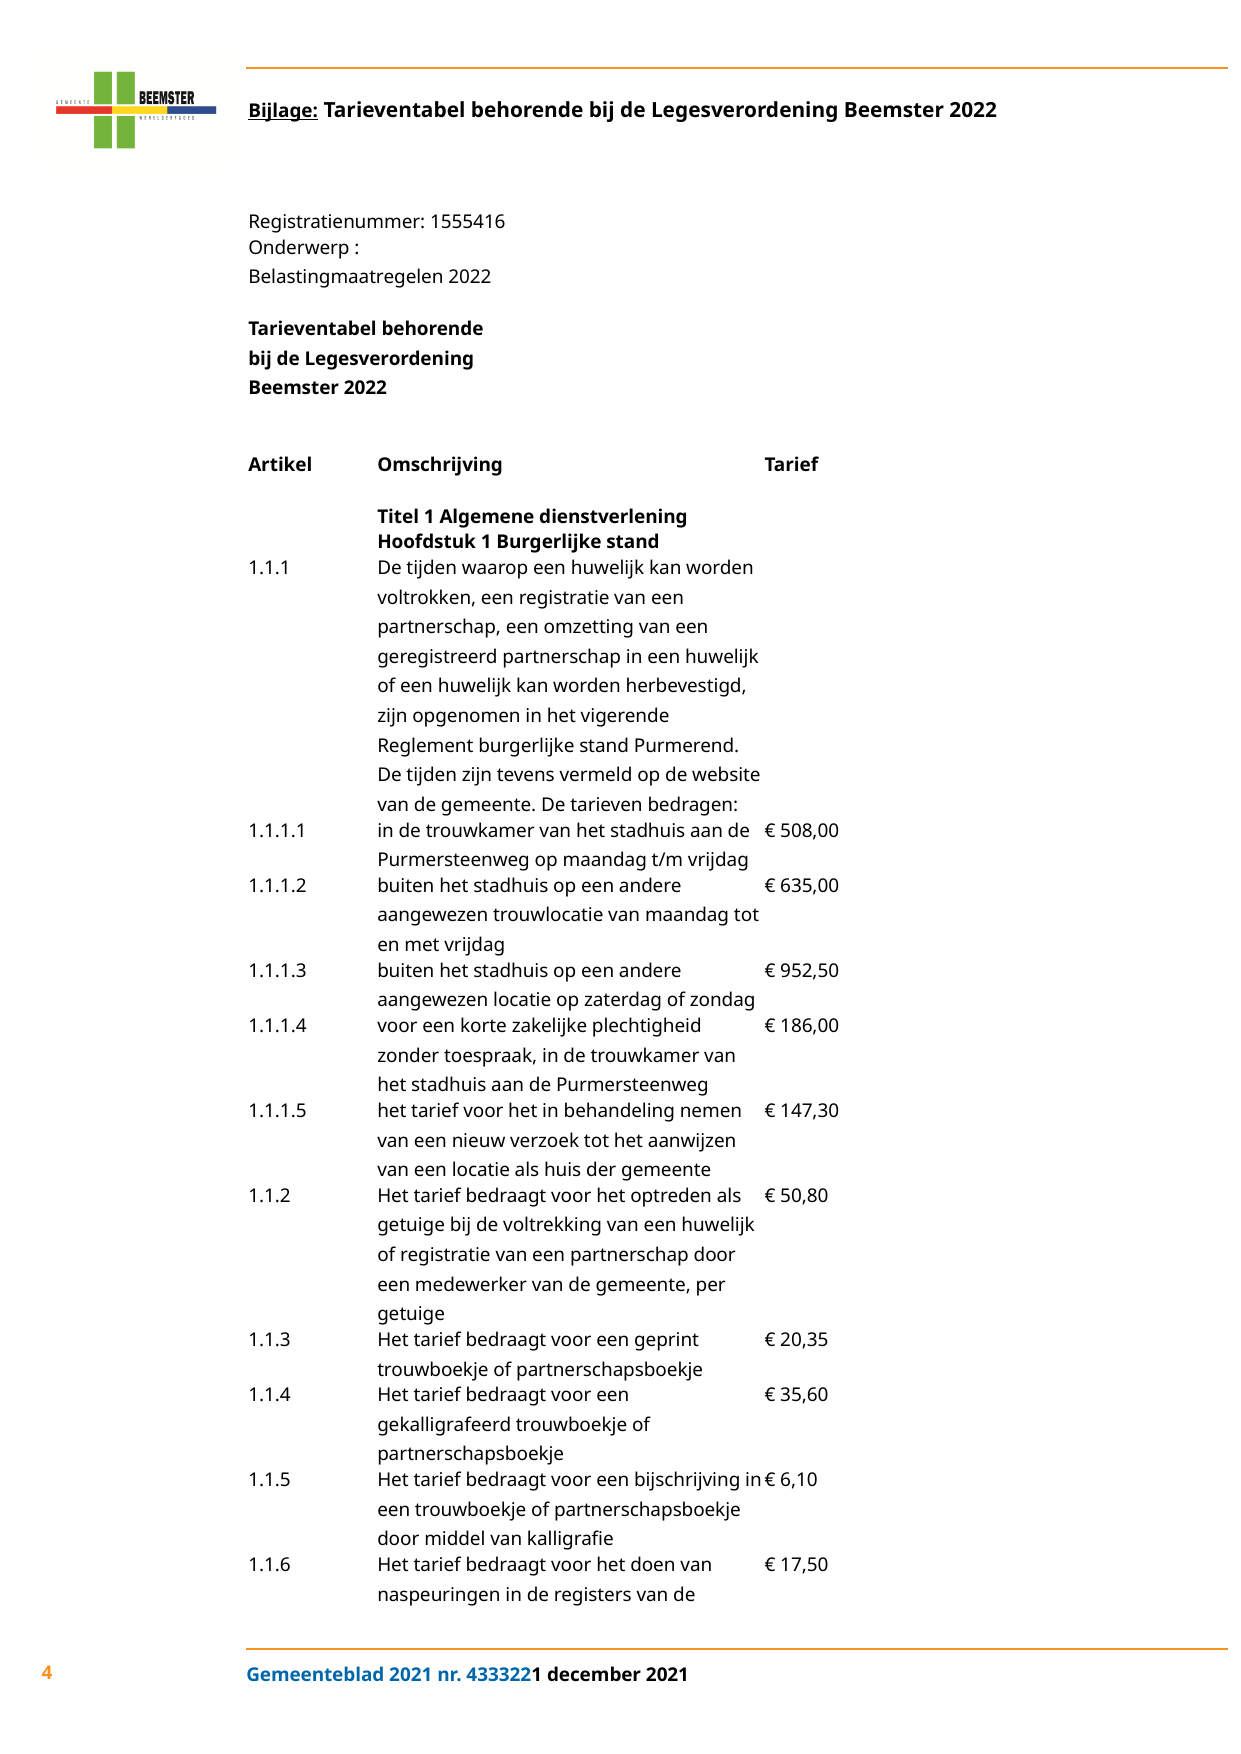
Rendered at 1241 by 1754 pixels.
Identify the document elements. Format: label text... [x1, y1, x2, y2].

table_cell Titel 1 Algemene dienstverlening [377, 503, 764, 529]
table_cell [1023, 1123, 1152, 1182]
table_cell [1023, 1407, 1152, 1466]
table_cell [1023, 426, 1152, 451]
table_cell € 635,00 [764, 872, 893, 957]
table_cell [894, 1182, 1022, 1208]
table_cell € 508,00 [764, 817, 893, 872]
table_cell [894, 1234, 1022, 1326]
table_cell [1023, 1577, 1152, 1607]
table_cell Het tarief bedraagt voor het optreden als getuige bij de voltrekking van een huwelijk of registratie van een partnerschap door een medewerker van de gemeente, per getuige [377, 1182, 764, 1326]
table_cell voor een korte zakelijke plechtigheid zonder toespraak, in de trouwkamer van het stadhuis aan de Purmersteenweg [377, 1012, 764, 1097]
table_cell [1023, 477, 1152, 503]
table_cell [1023, 1381, 1152, 1407]
table_cell Het tarief bedraagt voor een geprint trouwboekje of partnerschapsboekje [377, 1326, 764, 1381]
table_cell [248, 503, 377, 529]
table_header [248, 183, 377, 208]
text Bijlage: Tarieventabel behorende bij de Legesverordening Beemster 2022 [248, 95, 1152, 123]
table_cell [1023, 451, 1152, 477]
table_cell in de trouwkamer van het stadhuis aan de Purmersteenweg op maandag t/m vrijdag [377, 817, 764, 872]
table_cell [635, 400, 764, 426]
table_cell Artikel [248, 451, 377, 503]
table_cell [1023, 1234, 1152, 1326]
table_cell 1.1.2 [248, 1182, 377, 1326]
table_cell [506, 208, 635, 234]
table_cell [1023, 1551, 1152, 1577]
table_cell 1.1.6 [248, 1551, 377, 1607]
table_cell 1.1.3 [248, 1326, 377, 1381]
table_cell [894, 400, 1022, 426]
table_cell 1.1.5 [248, 1466, 377, 1551]
table_cell € 147,30 [764, 1097, 893, 1182]
table_cell [1023, 957, 1152, 1012]
table_cell [764, 289, 893, 315]
table_cell [894, 426, 1022, 451]
table_cell [635, 289, 764, 315]
table_cell € 17,50 [764, 1551, 893, 1607]
table_cell [248, 400, 506, 426]
table_cell [1023, 1097, 1152, 1123]
table_cell [894, 817, 1022, 872]
table_header [764, 183, 893, 208]
table_cell [764, 208, 893, 234]
table_cell [894, 1123, 1022, 1182]
table_cell Het tarief bedraagt voor een bijschrijving in een trouwboekje of partnerschapsboekje door middel van kalligrafie [377, 1466, 764, 1551]
table_cell [1023, 554, 1152, 817]
table_cell [1023, 289, 1152, 315]
picture [41, 47, 231, 172]
table_cell [894, 872, 1022, 957]
table_cell [894, 1407, 1022, 1466]
table_cell 1.1.1.4 [248, 1012, 377, 1097]
table_cell [764, 234, 893, 289]
table_cell [248, 289, 506, 315]
table_cell € 35,60 [764, 1381, 893, 1466]
table_cell € 50,80 [764, 1182, 893, 1326]
table_cell [894, 315, 1022, 400]
table_cell Tarief [764, 451, 893, 503]
table_cell [506, 315, 635, 400]
table_cell buiten het stadhuis op een andere aangewezen trouwlocatie van maandag tot en met vrijdag [377, 872, 764, 957]
table_cell [1023, 1492, 1152, 1551]
table_cell [1023, 817, 1152, 872]
table_cell het tarief voor het in behandeling nemen van een nieuw verzoek tot het aanwijzen van een locatie als huis der gemeente [377, 1097, 764, 1182]
table_cell [894, 1326, 1022, 1381]
table_cell [506, 234, 635, 289]
table_cell [635, 315, 764, 400]
table_cell 1.1.1.5 [248, 1097, 377, 1182]
table_cell [764, 503, 893, 529]
table_cell [377, 426, 506, 451]
table_cell [894, 554, 1022, 817]
table_cell [1023, 529, 1152, 554]
table_cell [894, 503, 1022, 529]
table_cell [1023, 208, 1152, 234]
table_cell Hoofdstuk 1 Burgerlijke stand [377, 529, 764, 554]
table_cell [635, 208, 764, 234]
table_cell [894, 1012, 1022, 1097]
table_cell [248, 529, 377, 554]
table_cell [894, 1577, 1022, 1607]
table_cell [506, 426, 635, 451]
table_cell 1.1.1.1 [248, 817, 377, 872]
table_cell [1023, 234, 1152, 289]
table_cell € 186,00 [764, 1012, 893, 1097]
table_cell [506, 400, 635, 426]
table_cell € 20,35 [764, 1326, 893, 1381]
table_cell [894, 529, 1022, 554]
table_cell [764, 426, 893, 451]
table_cell Registratienummer: 1555416 [248, 208, 506, 234]
table_cell [894, 1466, 1022, 1492]
table_cell De tijden waarop een huwelijk kan worden voltrokken, een registratie van een partnerschap, een omzetting van een geregistreerd partnerschap in een huwelijk of een huwelijk kan worden herbevestigd, zijn opgenomen in het vigerende Reglement burgerlijke stand Purmerend. De tijden zijn tevens vermeld op de website van de gemeente. De tarieven bedragen: [377, 554, 764, 817]
table_header [377, 183, 506, 208]
table_cell [764, 315, 893, 400]
table_cell [1023, 315, 1152, 400]
table_cell [894, 477, 1022, 503]
table_cell [635, 234, 764, 289]
table_cell 1.1.1 [248, 554, 377, 817]
table_cell [894, 1492, 1022, 1551]
table_header [1023, 183, 1152, 208]
table_cell [1023, 400, 1152, 426]
table_cell [894, 1097, 1022, 1123]
table_cell [248, 426, 377, 451]
table_cell [1023, 1466, 1152, 1492]
table_cell [1023, 1012, 1152, 1097]
table_cell Het tarief bedraagt voor een gekalligrafeerd trouwboekje of partnerschapsboekje [377, 1381, 764, 1466]
table_cell [1023, 872, 1152, 957]
table_cell Onderwerp : Belastingmaatregelen 2022 [248, 234, 506, 289]
table_cell [1023, 1208, 1152, 1233]
table_cell Omschrijving [377, 451, 764, 503]
table_cell [894, 1208, 1022, 1233]
table_cell [894, 451, 1022, 477]
table_cell 1.1.1.2 [248, 872, 377, 957]
table_cell Het tarief bedraagt voor het doen van naspeuringen in de registers van de [377, 1551, 764, 1607]
table_cell [1023, 1182, 1152, 1208]
table_cell [764, 400, 893, 426]
table_cell 1.1.1.3 [248, 957, 377, 1012]
table_cell € 952,50 [764, 957, 893, 1012]
table_cell Tarieventabel behorende bij de Legesverordening Beemster 2022 [248, 315, 506, 400]
table_cell € 6,10 [764, 1466, 893, 1551]
table_header [635, 183, 764, 208]
table_cell [894, 1551, 1022, 1577]
table_header [894, 183, 1022, 208]
table_cell [1023, 1326, 1152, 1381]
table_cell [894, 234, 1022, 289]
table_cell [894, 208, 1022, 234]
table_cell [1023, 503, 1152, 529]
table_cell buiten het stadhuis op een andere aangewezen locatie op zaterdag of zondag [377, 957, 764, 1012]
table_header [506, 183, 635, 208]
table_cell [894, 1381, 1022, 1407]
table_cell [894, 289, 1022, 315]
table_cell 1.1.4 [248, 1381, 377, 1466]
table_cell [894, 957, 1022, 1012]
table_cell [764, 554, 893, 817]
table_cell [506, 289, 635, 315]
table_cell [764, 529, 893, 554]
table_cell [635, 426, 764, 451]
